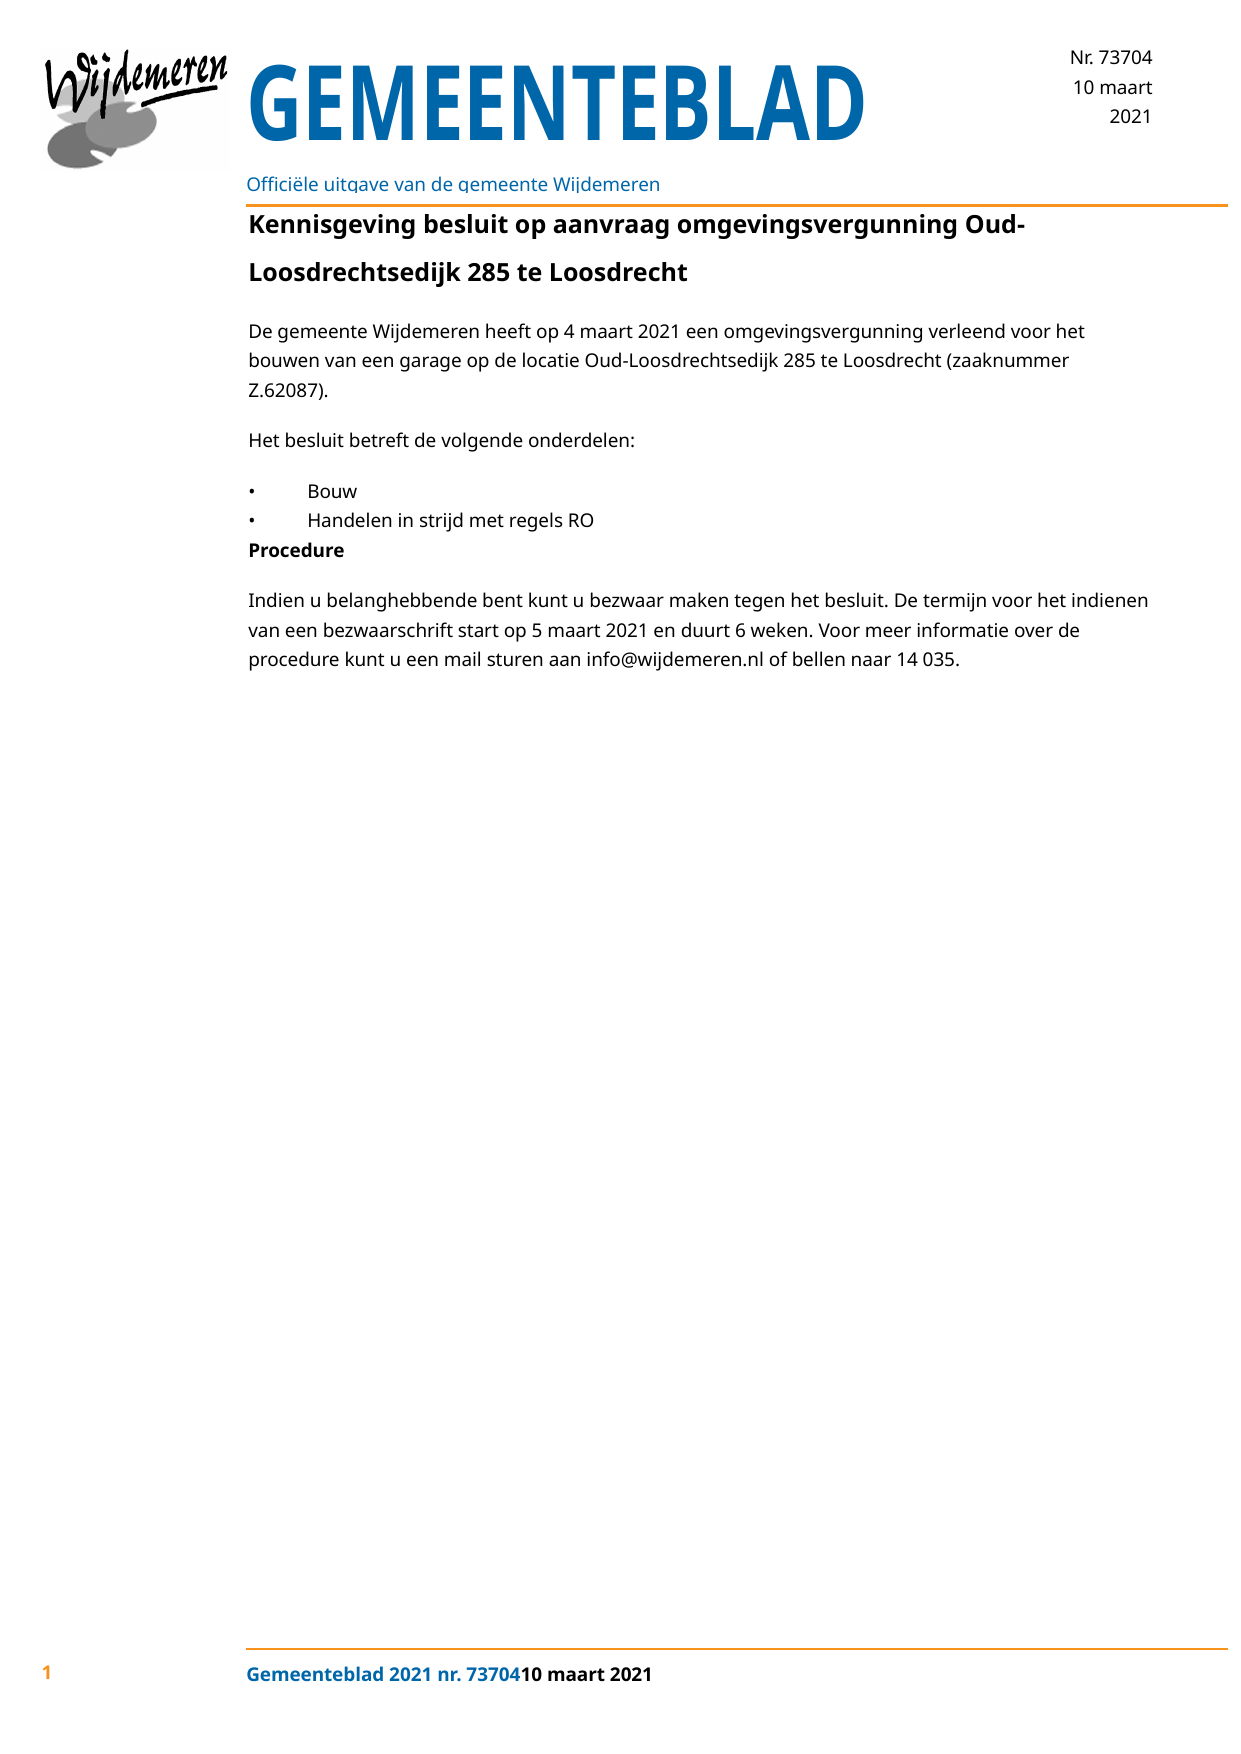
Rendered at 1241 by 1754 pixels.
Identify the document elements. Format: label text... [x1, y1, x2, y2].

text Procedure [248, 537, 1152, 563]
text Het besluit betreft de volgende onderdelen: [248, 427, 1152, 453]
text Indien u belanghebbende bent kunt u bezwaar maken tegen het besluit. De termijn voor het indienen van een bezwaarschrift start op 5 maart 2021 en duurt 6 weken. Voor meer informatie over de procedure kunt u een mail sturen aan info@wijdemeren.nl of bellen naar 14 035. [248, 587, 1152, 672]
list Handelen in strijd met regels RO [248, 507, 1152, 533]
text De gemeente Wijdemeren heeft op 4 maart 2021 een omgevingsvergunning verleend voor het bouwen van een garage op de locatie Oud-Loosdrechtsedijk 285 te Loosdrecht (zaaknummer Z.62087). [248, 318, 1152, 403]
text Kennisgeving besluit op aanvraag omgevingsvergunning Oud-Loosdrechtsedijk 285 te Loosdrecht [248, 207, 1152, 288]
picture [41, 47, 231, 172]
list Bouw [248, 478, 1152, 504]
